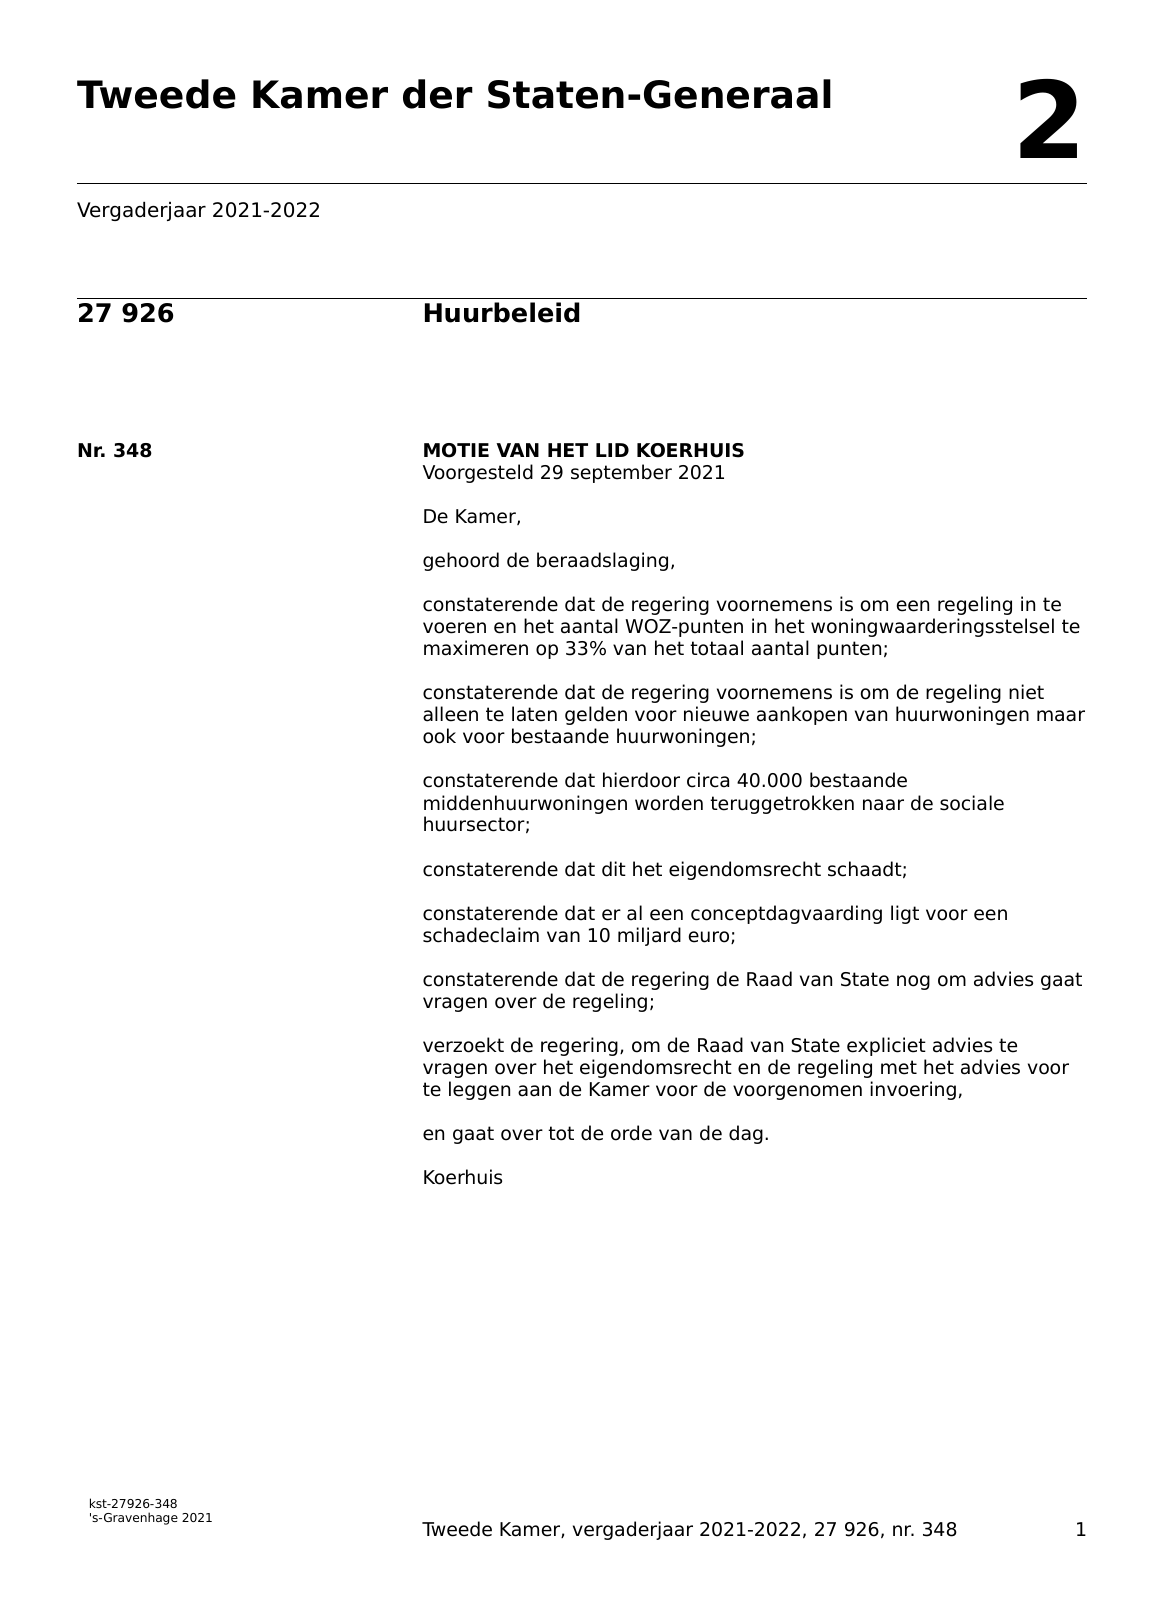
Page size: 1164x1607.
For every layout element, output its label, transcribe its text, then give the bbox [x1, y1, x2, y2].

text constaterende dat de regering de Raad van State nog om advies gaat vragen over de regeling; [422, 969, 1087, 1013]
table_cell Vergaderjaar 2021-2022 [77, 184, 1087, 298]
text De Kamer, [422, 506, 1087, 528]
subtitle 27 926 Huurbeleid [77, 299, 1087, 329]
text en gaat over tot de orde van de dag. [422, 1123, 1087, 1145]
table_header 2 [886, 59, 1087, 183]
text constaterende dat de regering voornemens is om de regeling niet alleen te laten gelden voor nieuwe aankopen van huurwoningen maar ook voor bestaande huurwoningen; [422, 682, 1087, 748]
text Voorgesteld 29 september 2021 [422, 462, 1087, 484]
table_header Tweede Kamer der Staten-Generaal [77, 59, 886, 183]
text verzoekt de regering, om de Raad van State expliciet advies te vragen over het eigendomsrecht en de regeling met het advies voor te leggen aan de Kamer voor de voorgenomen invoering, [422, 1035, 1087, 1101]
text gehoord de beraadslaging, [422, 550, 1087, 572]
text kst-27926-348 [88, 1497, 323, 1511]
text constaterende dat hierdoor circa 40.000 bestaande middenhuurwoningen worden teruggetrokken naar de sociale huursector; [422, 770, 1087, 836]
text Koerhuis [422, 1167, 1087, 1189]
subtitle Nr. 348 MOTIE VAN HET LID KOERHUIS [77, 440, 1087, 462]
text constaterende dat er al een conceptdagvaarding ligt voor een schadeclaim van 10 miljard euro; [422, 903, 1087, 947]
text constaterende dat de regering voornemens is om een regeling in te voeren en het aantal WOZ-punten in het woningwaarderingsstelsel te maximeren op 33% van het totaal aantal punten; [422, 594, 1087, 660]
text constaterende dat dit het eigendomsrecht schaadt; [422, 858, 1087, 881]
text 's-Gravenhage 2021 [88, 1511, 323, 1525]
